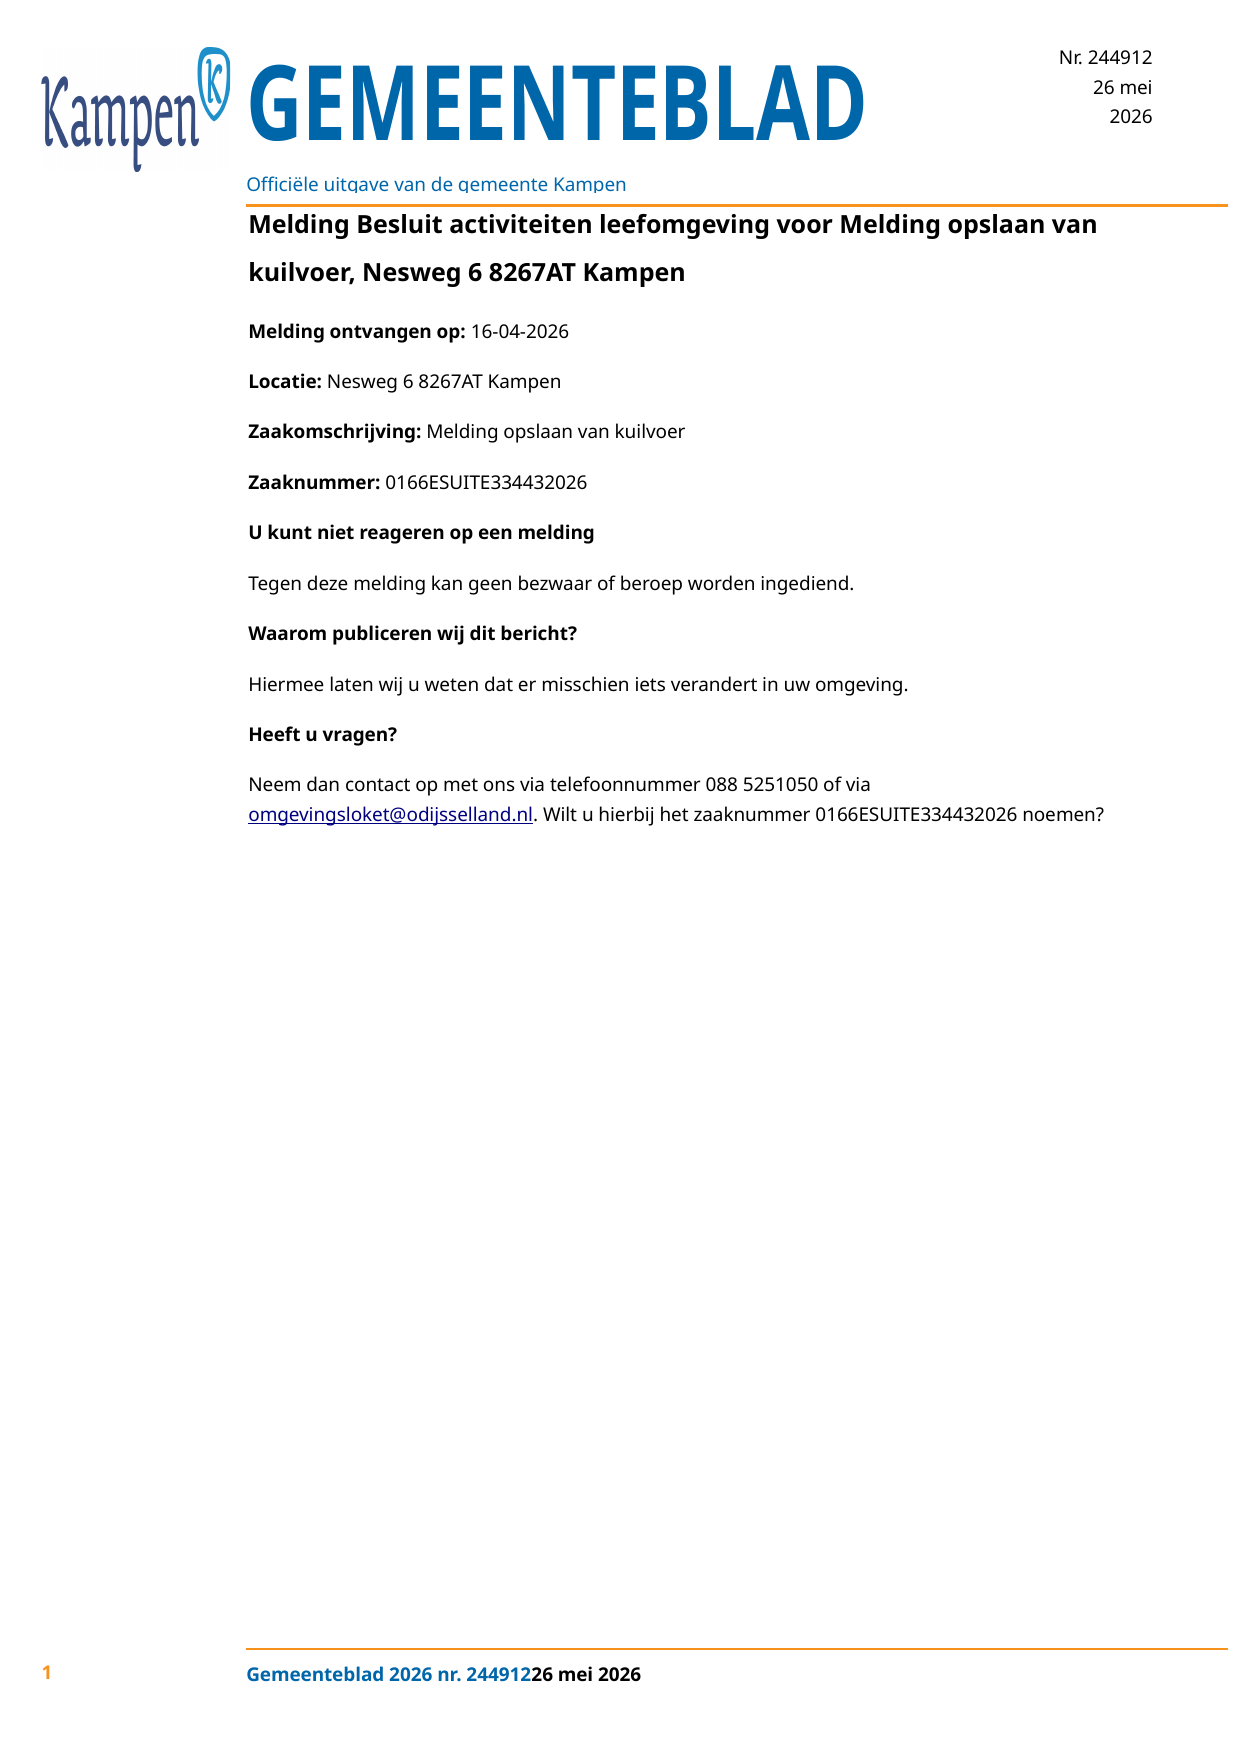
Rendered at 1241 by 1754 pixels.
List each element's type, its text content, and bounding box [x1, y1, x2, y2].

text Melding Besluit activiteiten leefomgeving voor Melding opslaan van kuilvoer, Nesweg 6 8267AT Kampen [248, 207, 1152, 288]
text U kunt niet reageren op een melding [248, 519, 1152, 545]
text Locatie: Nesweg 6 8267AT Kampen [248, 368, 1152, 394]
text Zaakomschrijving: Melding opslaan van kuilvoer [248, 419, 1152, 444]
text Neem dan contact op met ons via telefoonnummer 088 5251050 of via omgevingsloket@odijsselland.nl. Wilt u hierbij het zaaknummer 0166ESUITE334432026 noemen? [248, 772, 1152, 827]
picture [41, 47, 231, 172]
text Hiermee laten wij u weten dat er misschien iets verandert in uw omgeving. [248, 671, 1152, 697]
text Melding ontvangen op: 16-04-2026 [248, 318, 1152, 344]
text Heeft u vragen? [248, 721, 1152, 747]
text Tegen deze melding kan geen bezwaar of beroep worden ingediend. [248, 570, 1152, 596]
text Zaaknummer: 0166ESUITE334432026 [248, 469, 1152, 495]
text Waarom publiceren wij dit bericht? [248, 620, 1152, 646]
